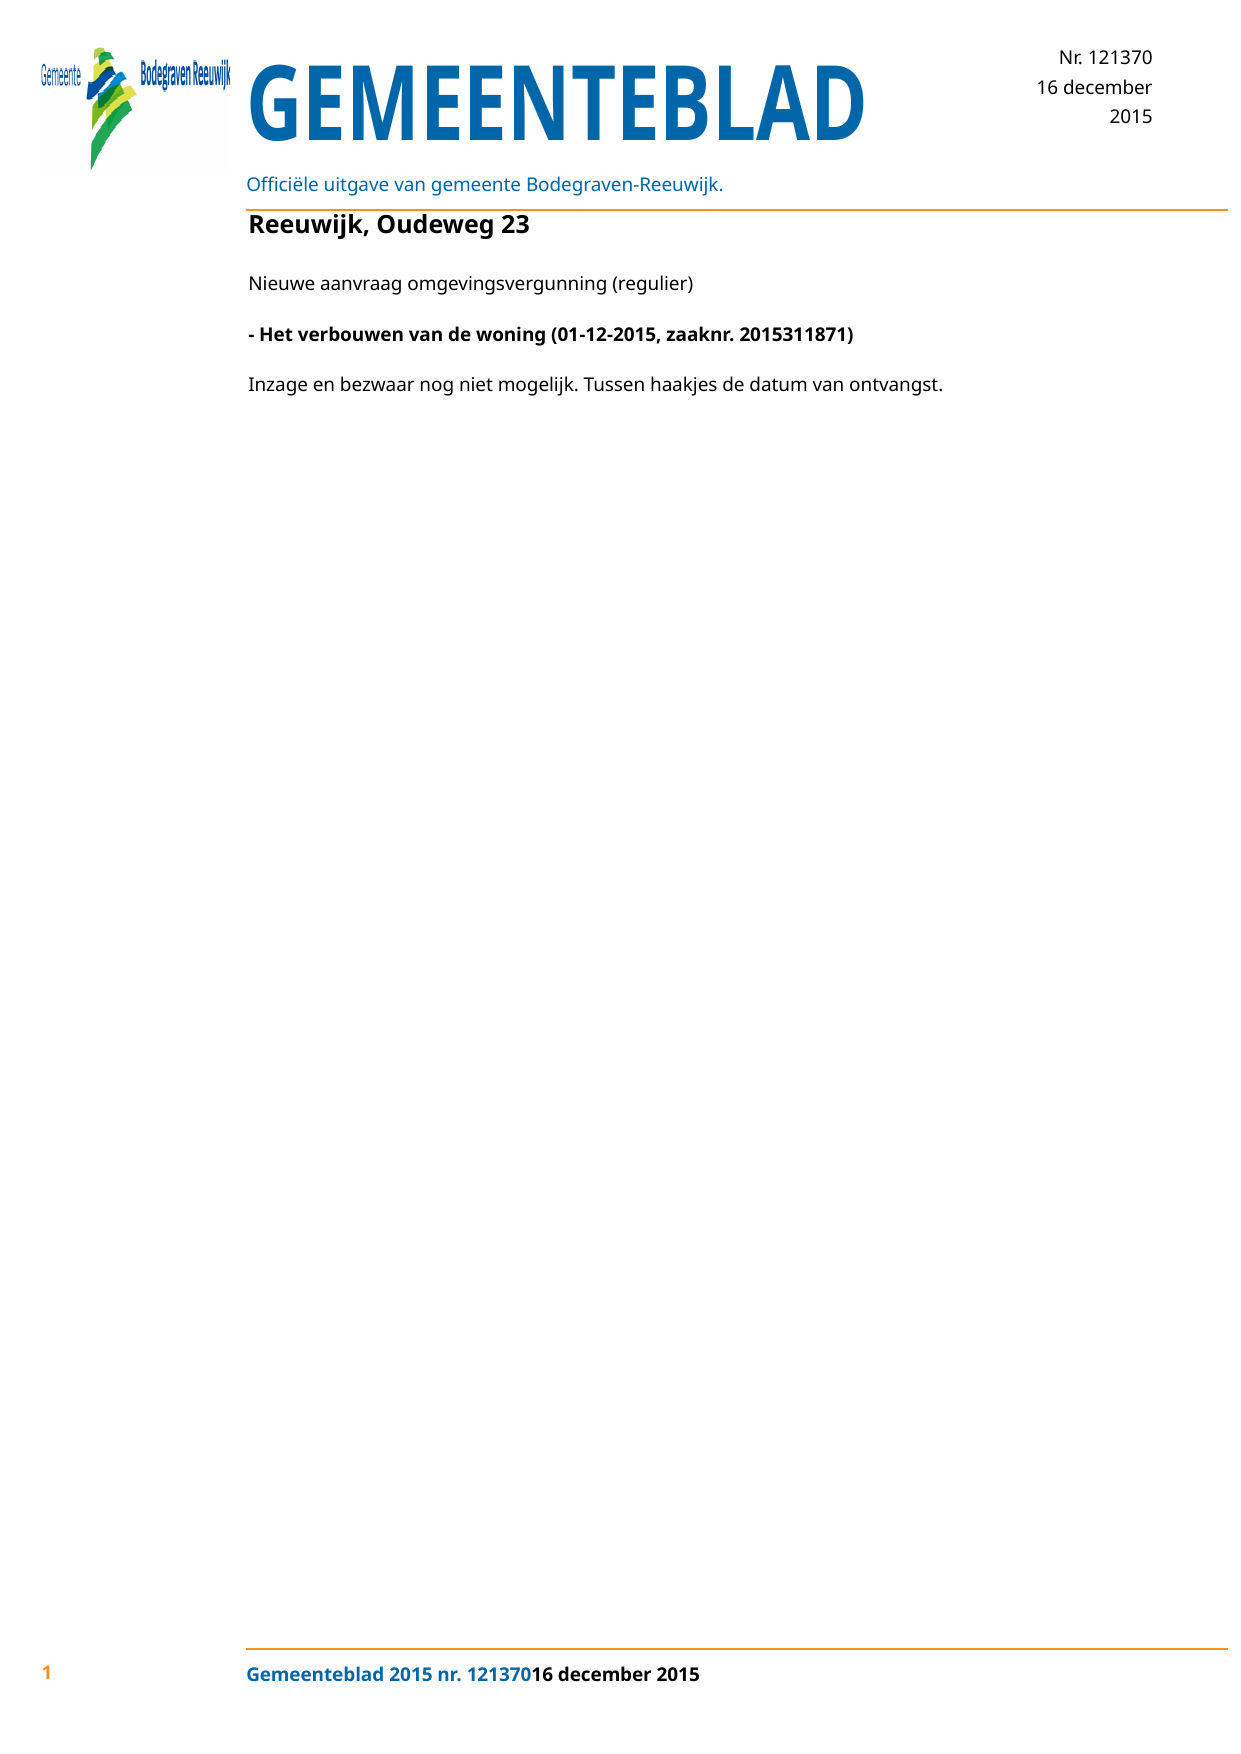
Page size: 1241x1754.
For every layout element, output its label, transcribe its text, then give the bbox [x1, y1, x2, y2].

text Inzage en bezwaar nog niet mogelijk. Tussen haakjes de datum van ontvangst. [248, 371, 1152, 397]
text - Het verbouwen van de woning (01‑12‑2015, zaaknr. 2015311871) [248, 321, 1152, 346]
picture [41, 47, 231, 172]
text Reeuwijk, Oudeweg 23 [248, 211, 1152, 241]
text Nieuwe aanvraag omgevingsvergunning (regulier) [248, 270, 1152, 296]
